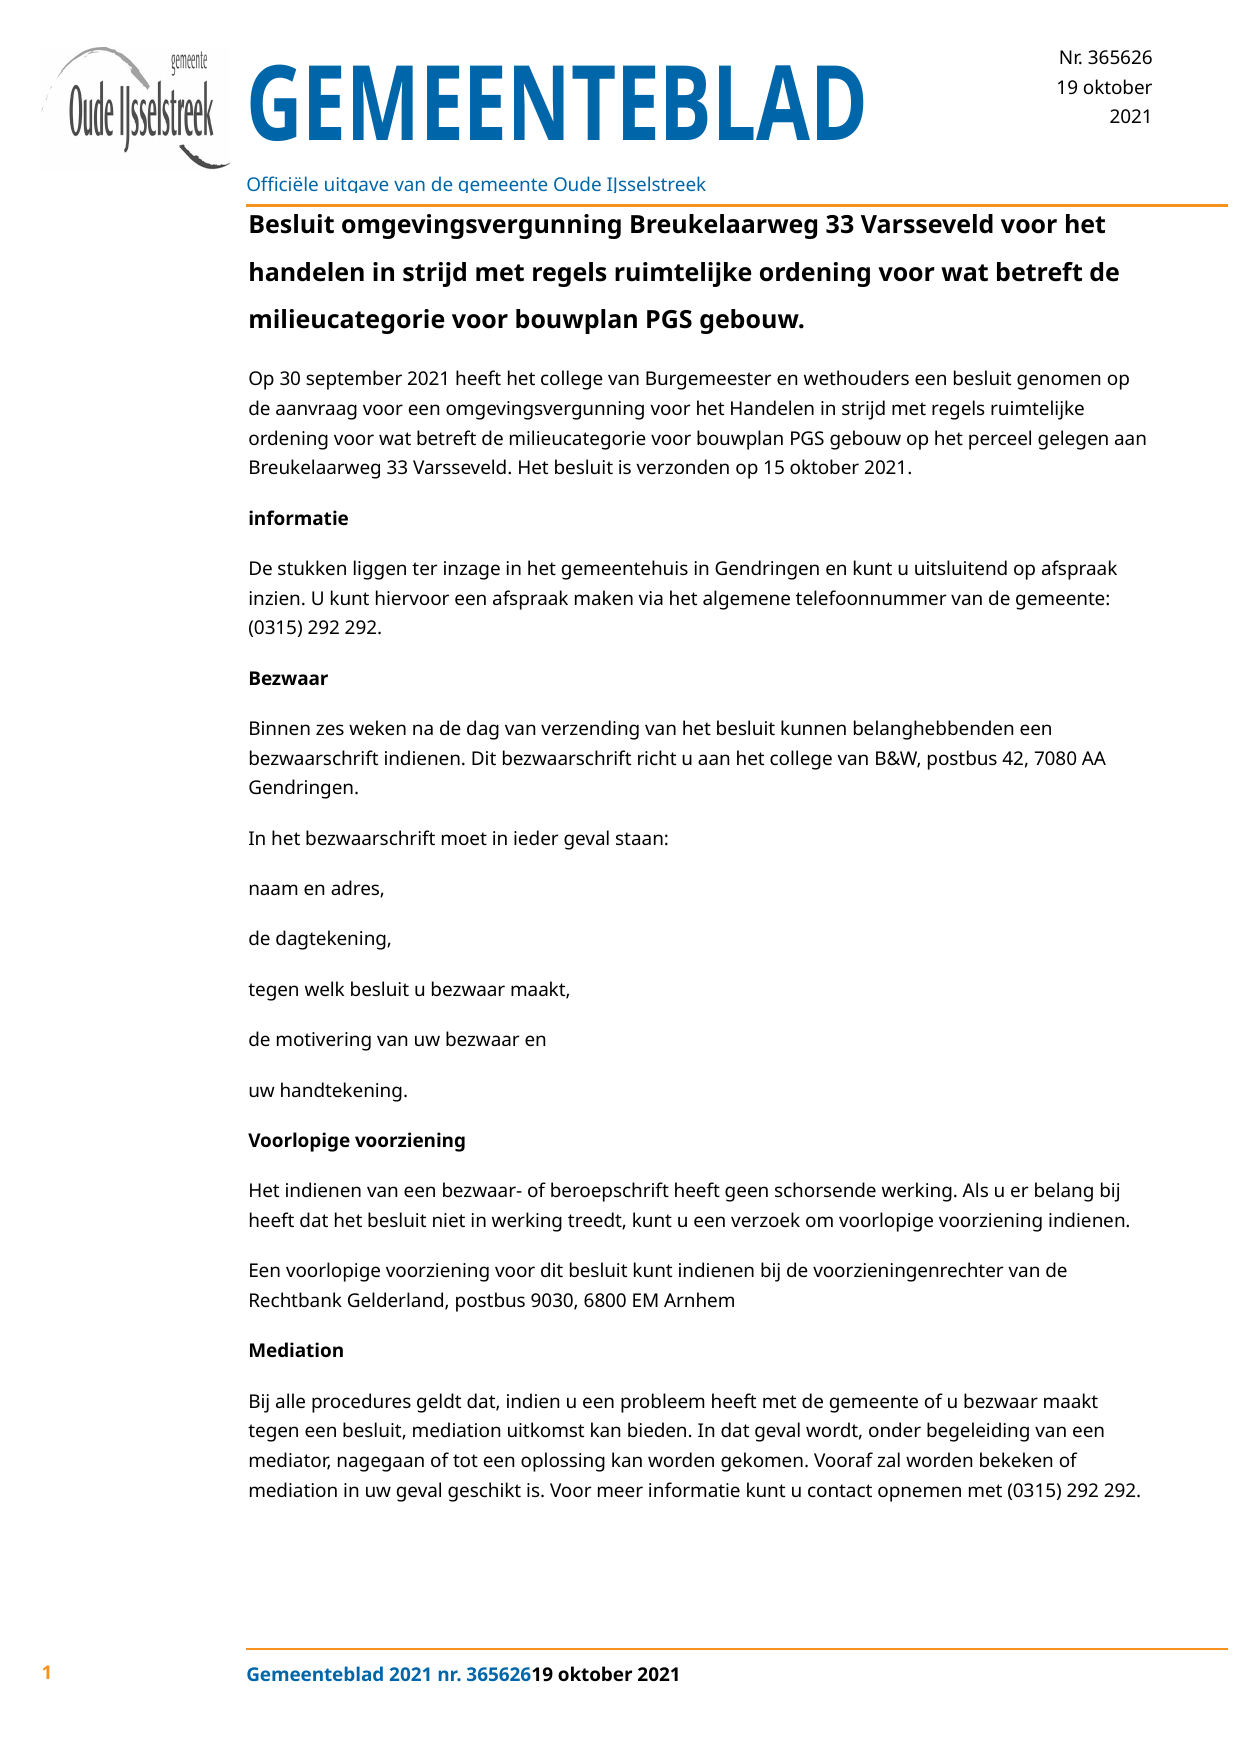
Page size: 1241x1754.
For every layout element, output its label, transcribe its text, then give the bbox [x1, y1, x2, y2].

text tegen welk besluit u bezwaar maakt, [248, 976, 1152, 1002]
text Bezwaar [248, 665, 1152, 690]
text Op 30 september 2021 heeft het college van Burgemeester en wethouders een besluit genomen op de aanvraag voor een omgevingsvergunning voor het Handelen in strijd met regels ruimtelijke ordening voor wat betreft de milieucategorie voor bouwplan PGS gebouw op het perceel gelegen aan Breukelaarweg 33 Varsseveld. Het besluit is verzonden op 15 oktober 2021. [248, 366, 1152, 480]
text De stukken liggen ter inzage in het gemeentehuis in Gendringen en kunt u uitsluitend op afspraak inzien. U kunt hiervoor een afspraak maken via het algemene telefoonnummer van de gemeente: (0315) 292 292. [248, 555, 1152, 640]
text de dagtekening, [248, 926, 1152, 951]
picture [41, 47, 231, 172]
text Het indienen van een bezwaar- of beroepschrift heeft geen schorsende werking. Als u er belang bij heeft dat het besluit niet in werking treedt, kunt u een verzoek om voorlopige voorziening indienen. [248, 1178, 1152, 1233]
text Bij alle procedures geldt dat, indien u een probleem heeft met de gemeente of u bezwaar maakt tegen een besluit, mediation uitkomst kan bieden. In dat geval wordt, onder begeleiding van een mediator, nagegaan of tot een oplossing kan worden gekomen. Vooraf zal worden bekeken of mediation in uw geval geschikt is. Voor meer informatie kunt u contact opnemen met (0315) 292 292. [248, 1388, 1152, 1502]
text Besluit omgevingsvergunning Breukelaarweg 33 Varsseveld voor het handelen in strijd met regels ruimtelijke ordening voor wat betreft de milieucategorie voor bouwplan PGS gebouw. [248, 207, 1152, 336]
text naam en adres, [248, 875, 1152, 901]
text Een voorlopige voorziening voor dit besluit kunt indienen bij de voorzieningenrechter van de Rechtbank Gelderland, postbus 9030, 6800 EM Arnhem [248, 1258, 1152, 1313]
text Voorlopige voorziening [248, 1127, 1152, 1153]
text informatie [248, 505, 1152, 530]
text uw handtekening. [248, 1077, 1152, 1102]
text Mediation [248, 1338, 1152, 1363]
text In het bezwaarschrift moet in ieder geval staan: [248, 825, 1152, 850]
text Binnen zes weken na de dag van verzending van het besluit kunnen belanghebbenden een bezwaarschrift indienen. Dit bezwaarschrift richt u aan het college van B&W, postbus 42, 7080 AA Gendringen. [248, 715, 1152, 800]
text de motivering van uw bezwaar en [248, 1026, 1152, 1052]
